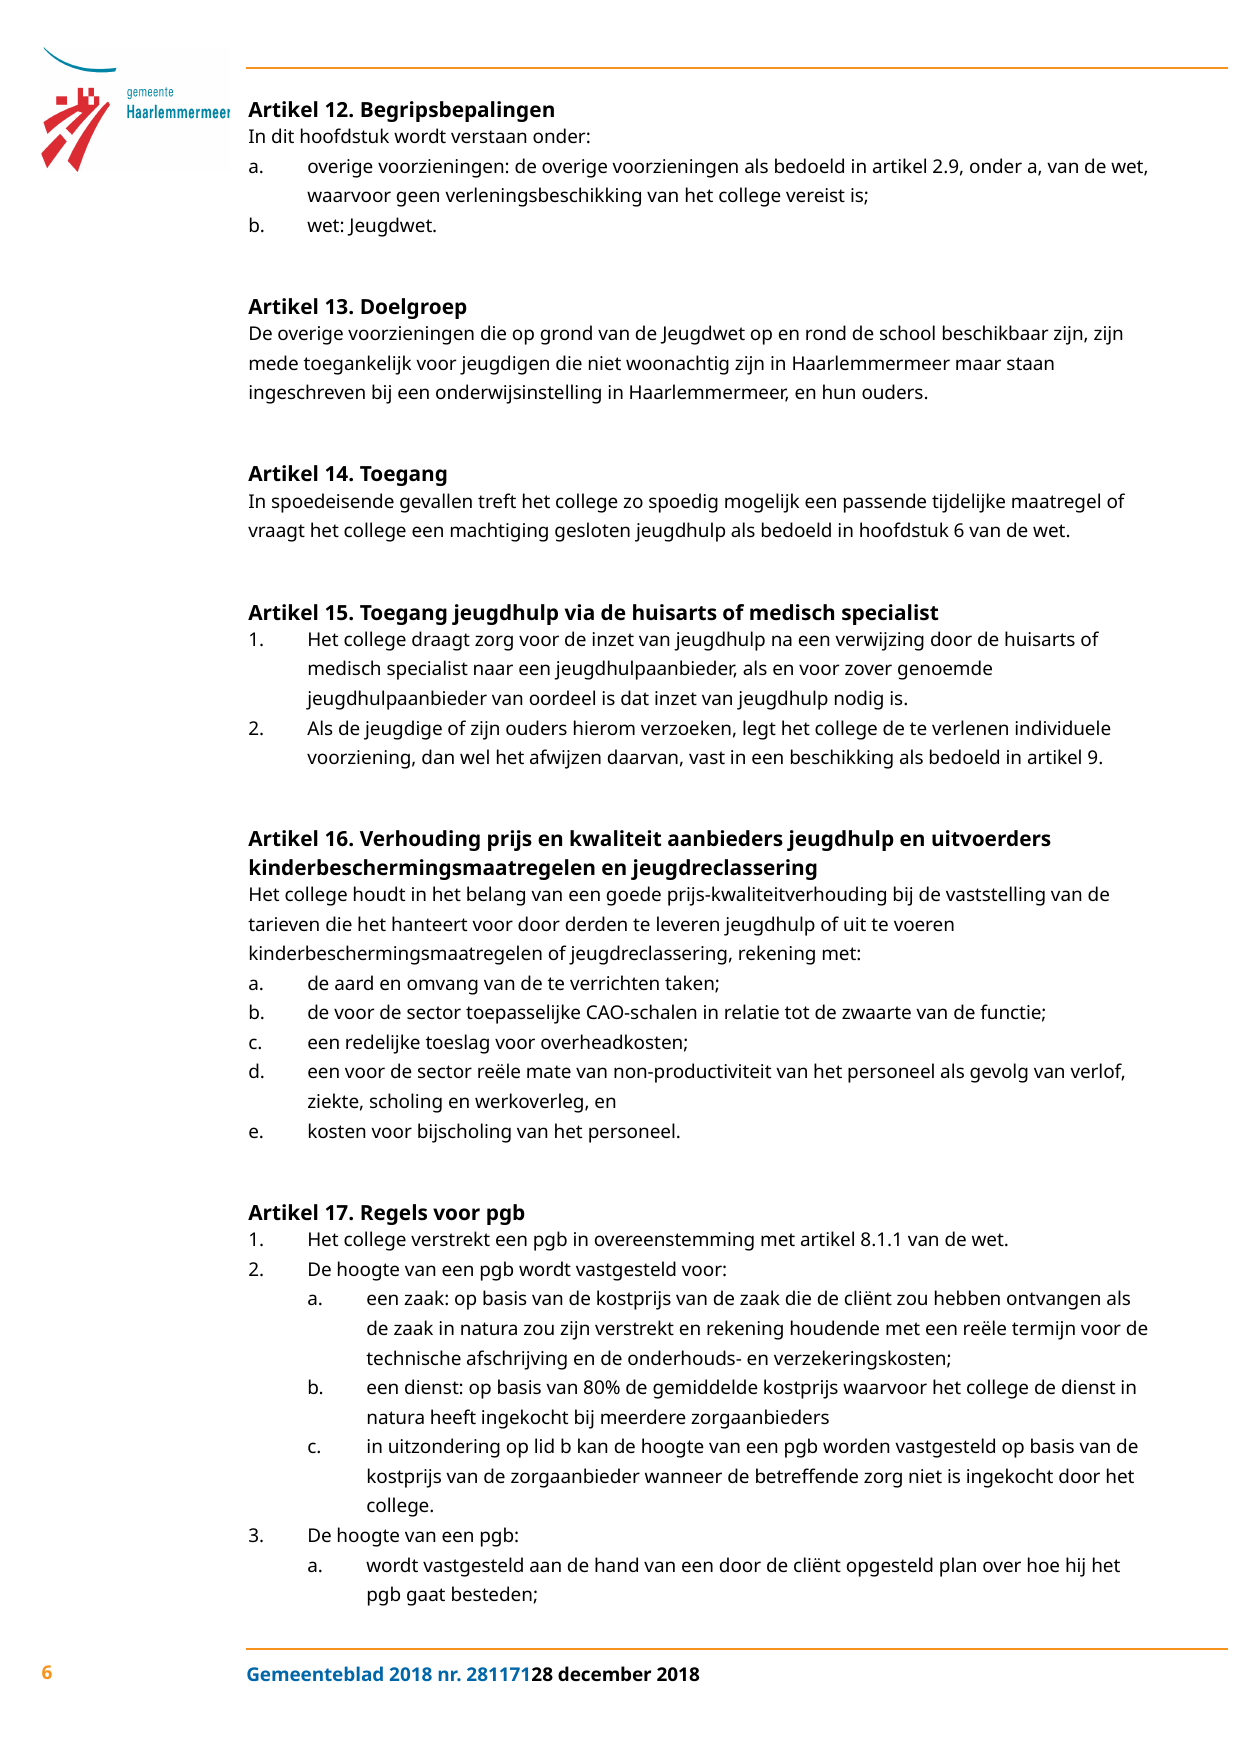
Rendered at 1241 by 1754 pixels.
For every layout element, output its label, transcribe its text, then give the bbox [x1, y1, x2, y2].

text Het college houdt in het belang van een goede prijs-kwaliteitverhouding bij de vaststelling van de tarieven die het hanteert voor door derden te leveren jeugdhulp of uit te voeren kinderbeschermingsmaatregelen of jeugdreclassering, rekening met: [248, 881, 1152, 966]
list de aard en omvang van de te verrichten taken; [248, 970, 1152, 996]
text De overige voorzieningen die op grond van de Jeugdwet op en rond de school beschikbaar zijn, zijn mede toegankelijk voor jeugdigen die niet woonachtig zijn in Haarlemmermeer maar staan ingeschreven bij een onderwijsinstelling in Haarlemmermeer, en hun ouders. [248, 320, 1152, 405]
text Artikel 14. Toegang [248, 459, 1152, 488]
text Artikel 13. Doelgroep [248, 292, 1152, 320]
text Artikel 12. Begripsbepalingen [248, 95, 1152, 123]
text Artikel 15. Toegang jeugdhulp via de huisarts of medisch specialist [248, 598, 1152, 626]
list kosten voor bijscholing van het personeel. [248, 1118, 1152, 1144]
list Het college draagt zorg voor de inzet van jeugdhulp na een verwijzing door de huisarts of medisch specialist naar een jeugdhulpaanbieder, als en voor zover genoemde jeugdhulpaanbieder van oordeel is dat inzet van jeugdhulp nodig is. [248, 626, 1152, 711]
list De hoogte van een pgb: [248, 1522, 1152, 1548]
list een voor de sector reële mate van non-productiviteit van het personeel als gevolg van verlof, ziekte, scholing en werkoverleg, en [248, 1059, 1152, 1114]
list een zaak: op basis van de kostprijs van de zaak die de cliënt zou hebben ontvangen als de zaak in natura zou zijn verstrekt en rekening houdende met een reële termijn voor de technische afschrijving en de onderhouds- en verzekeringskosten; [307, 1286, 1152, 1370]
picture [41, 47, 231, 172]
list de voor de sector toepasselijke CAO-schalen in relatie tot de zwaarte van de functie; [248, 999, 1152, 1025]
text Artikel 17. Regels voor pgb [248, 1198, 1152, 1226]
list De hoogte van een pgb wordt vastgesteld voor: [248, 1256, 1152, 1282]
list Het college verstrekt een pgb in overeenstemming met artikel 8.1.1 van de wet. [248, 1226, 1152, 1252]
list een dienst: op basis van 80% de gemiddelde kostprijs waarvoor het college de dienst in natura heeft ingekocht bij meerdere zorgaanbieders [307, 1374, 1152, 1429]
list wordt vastgesteld aan de hand van een door de cliënt opgesteld plan over hoe hij het pgb gaat besteden; [307, 1552, 1152, 1607]
list een redelijke toeslag voor overheadkosten; [248, 1029, 1152, 1055]
list wet: Jeugdwet. [248, 212, 1152, 238]
list Als de jeugdige of zijn ouders hierom verzoeken, legt het college de te verlenen individuele voorziening, dan wel het afwijzen daarvan, vast in een beschikking als bedoeld in artikel 9. [248, 715, 1152, 770]
text Artikel 16. Verhouding prijs en kwaliteit aanbieders jeugdhulp en uitvoerders kinderbeschermingsmaatregelen en jeugdreclassering [248, 824, 1152, 881]
text In spoedeisende gevallen treft het college zo spoedig mogelijk een passende tijdelijke maatregel of vraagt het college een machtiging gesloten jeugdhulp als bedoeld in hoofdstuk 6 van de wet. [248, 488, 1152, 543]
list overige voorzieningen: de overige voorzieningen als bedoeld in artikel 2.9, onder a, van de wet, waarvoor geen verleningsbeschikking van het college vereist is; [248, 153, 1152, 208]
list in uitzondering op lid b kan de hoogte van een pgb worden vastgesteld op basis van de kostprijs van de zorgaanbieder wanneer de betreffende zorg niet is ingekocht door het college. [307, 1433, 1152, 1518]
text In dit hoofdstuk wordt verstaan onder: [248, 123, 1152, 149]
